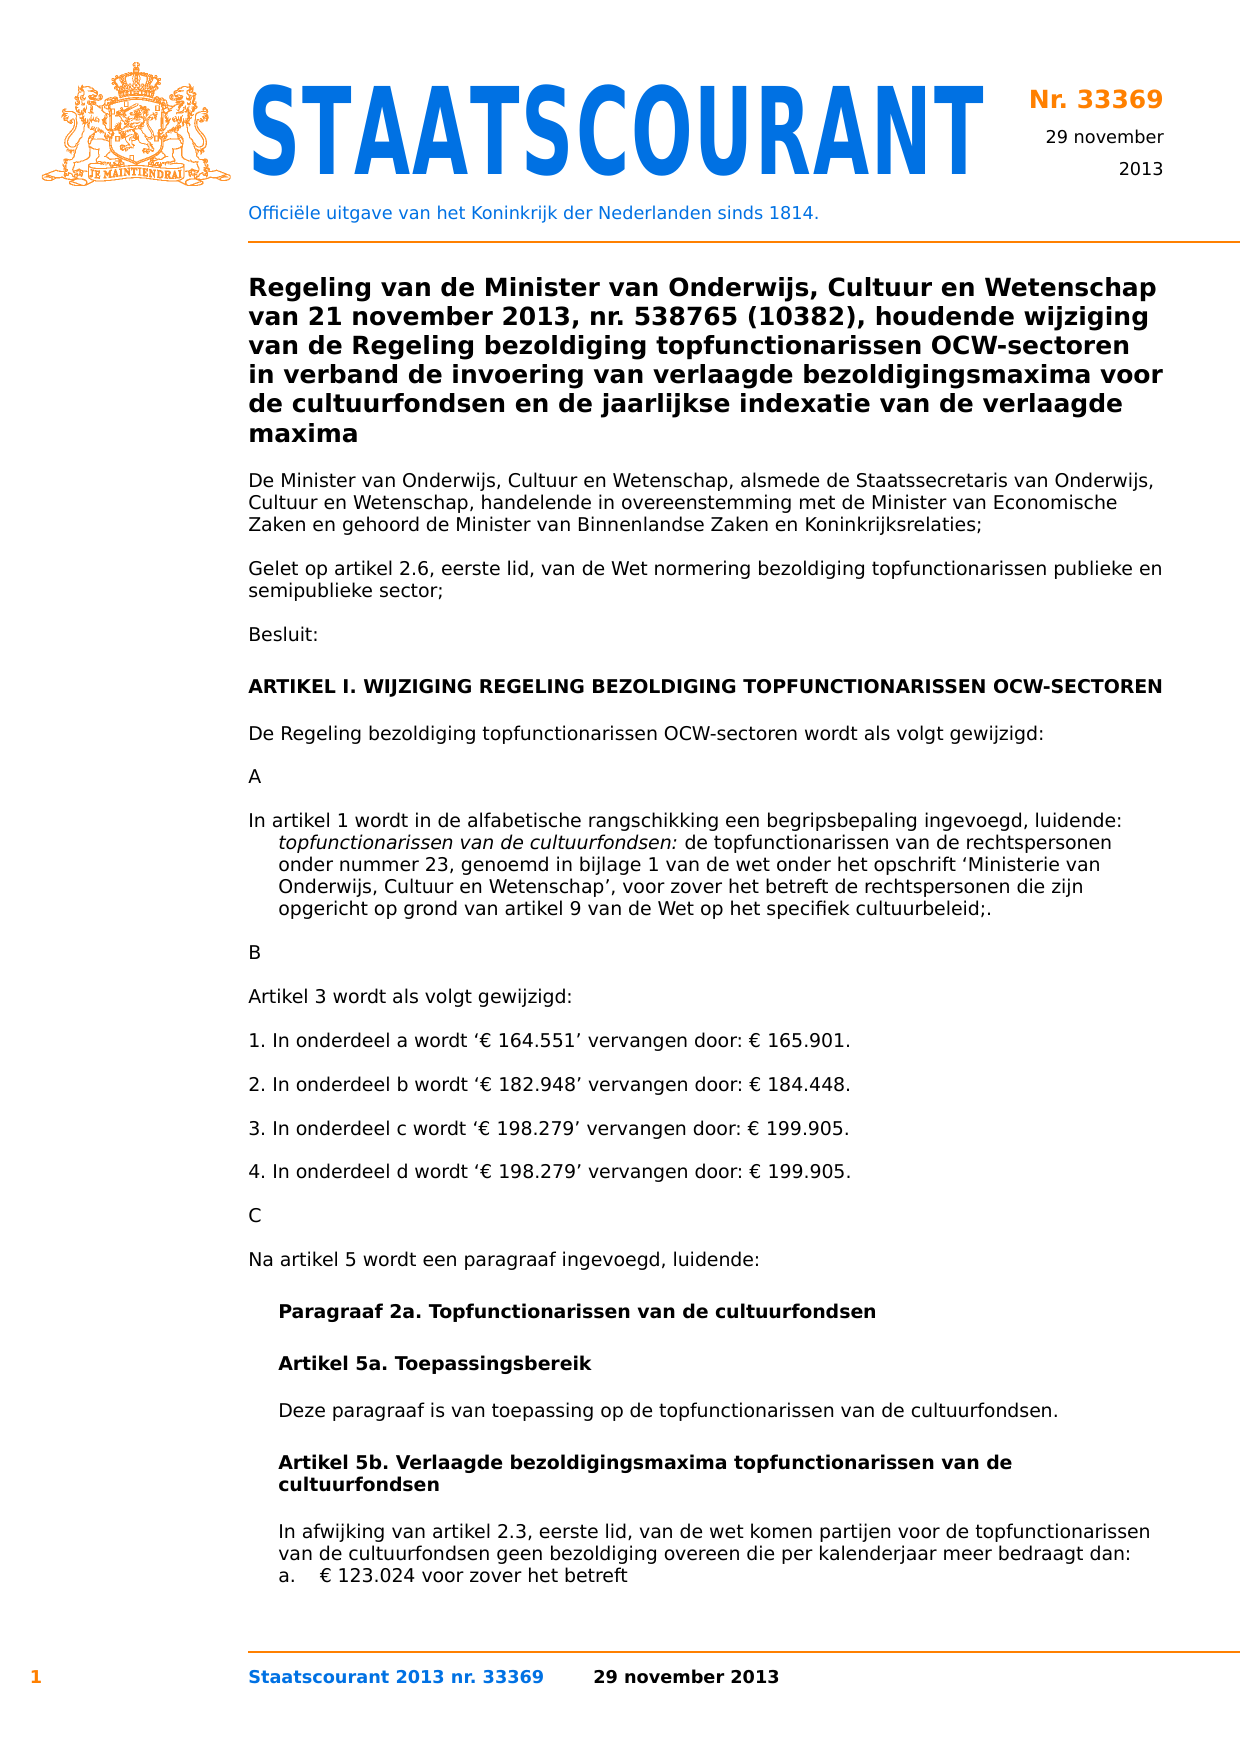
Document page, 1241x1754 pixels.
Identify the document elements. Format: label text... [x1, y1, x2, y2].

text C [248, 1205, 1163, 1227]
text Deze paragraaf is van toepassing op de topfunctionarissen van de cultuurfondsen. [278, 1400, 1163, 1422]
table_cell 29 november [998, 121, 1240, 153]
subtitle Paragraaf 2a. Topfunctionarissen van de cultuurfondsen [278, 1301, 1163, 1323]
text De Regeling bezoldiging topfunctionarissen OCW-sectoren wordt als volgt gewijzigd: [248, 722, 1163, 744]
table_header [25, 62, 248, 241]
text topfunctionarissen van de cultuurfondsen: de topfunctionarissen van de rechtspersonen onder nummer 23, genoemd in bijlage 1 van de wet onder het opschrift ‘Ministerie van Onderwijs, Cultuur en Wetenschap’, voor zover het betreft de rechtspersonen die zijn opgericht op grond van artikel 9 van de Wet op het specifiek cultuurbeleid;. [278, 832, 1163, 920]
text Artikel 3 wordt als volgt gewijzigd: [248, 986, 1163, 1008]
text In artikel 1 wordt in de alfabetische rangschikking een begripsbepaling ingevoegd, luidende: [248, 810, 1163, 832]
picture [41, 62, 231, 186]
subtitle Artikel 5b. Verlaagde bezoldigingsmaxima topfunctionarissen van de cultuurfondsen [278, 1452, 1163, 1496]
text De Minister van Onderwijs, Cultuur en Wetenschap, alsmede de Staatssecretaris van Onderwijs, Cultuur en Wetenschap, handelende in overeenstemming met de Minister van Economische Zaken en gehoord de Minister van Binnenlandse Zaken en Koninkrijksrelaties; [248, 470, 1163, 536]
text Besluit: [248, 623, 1163, 646]
subtitle ARTIKEL I. WIJZIGING REGELING BEZOLDIGING TOPFUNCTIONARISSEN OCW-SECTOREN [248, 676, 1163, 697]
text 3. In onderdeel c wordt ‘€ 198.279’ vervangen door: € 199.905. [248, 1117, 1163, 1139]
text 4. In onderdeel d wordt ‘€ 198.279’ vervangen door: € 199.905. [248, 1161, 1163, 1183]
table_cell 2013 [998, 153, 1240, 203]
table_header Nr. 33369 [998, 62, 1240, 121]
subtitle Regeling van de Minister van Onderwijs, Cultuur en Wetenschap van 21 november 2013, nr. 538765 (10382), houdende wijziging van de Regeling bezoldiging topfunctionarissen OCW-sectoren in verband de invoering van verlaagde bezoldigingsmaxima voor de cultuurfondsen en de jaarlijkse indexatie van de verlaagde maxima [248, 273, 1163, 448]
text 2. In onderdeel b wordt ‘€ 182.948’ vervangen door: € 184.448. [248, 1073, 1163, 1096]
table_cell Officiële uitgave van het Koninkrijk der Nederlanden sinds 1814. [248, 203, 1240, 241]
text A [248, 766, 1163, 788]
text Gelet op artikel 2.6, eerste lid, van de Wet normering bezoldiging topfunctionarissen publieke en semipublieke sector; [248, 558, 1163, 602]
text B [248, 942, 1163, 964]
text 1. In onderdeel a wordt ‘€ 164.551’ vervangen door: € 165.901. [248, 1030, 1163, 1052]
table_header STAATSCOURANT [248, 62, 998, 203]
text In afwijking van artikel 2.3, eerste lid, van de wet komen partijen voor de topfunctionarissen van de cultuurfondsen geen bezoldiging overeen die per kalenderjaar meer bedraagt dan: [278, 1521, 1163, 1565]
subtitle Artikel 5a. Toepassingsbereik [278, 1353, 1163, 1375]
text a. € 123.024 voor zover het betreft [278, 1565, 1163, 1587]
text Na artikel 5 wordt een paragraaf ingevoegd, luidende: [248, 1249, 1163, 1271]
